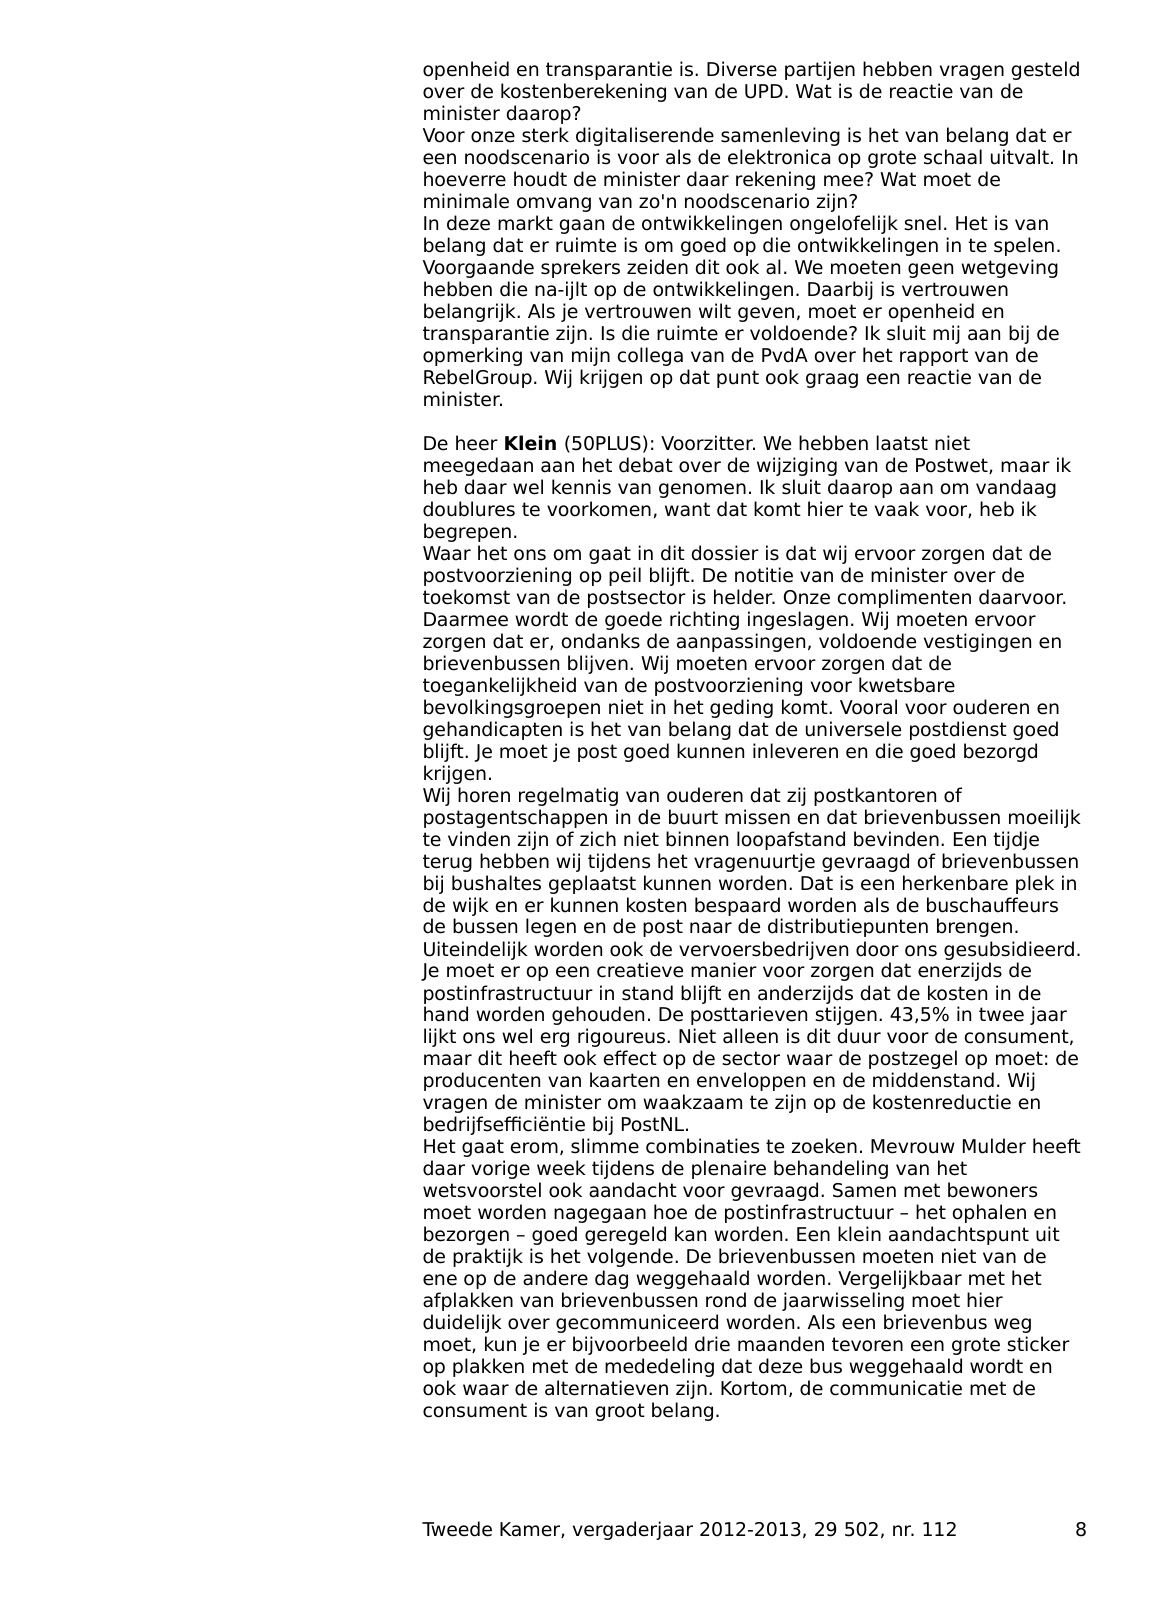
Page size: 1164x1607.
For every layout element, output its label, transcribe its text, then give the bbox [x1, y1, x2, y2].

text Voor onze sterk digitaliserende samenleving is het van belang dat er een noodscenario is voor als de elektronica op grote schaal uitvalt. In hoeverre houdt de minister daar rekening mee? Wat moet de minimale omvang van zo'n noodscenario zijn? [422, 125, 1087, 213]
text Waar het ons om gaat in dit dossier is dat wij ervoor zorgen dat de postvoorziening op peil blijft. De notitie van de minister over de toekomst van de postsector is helder. Onze complimenten daarvoor. Daarmee wordt de goede richting ingeslagen. Wij moeten ervoor zorgen dat er, ondanks de aanpassingen, voldoende vestigingen en brievenbussen blijven. Wij moeten ervoor zorgen dat de toegankelijkheid van de postvoorziening voor kwetsbare bevolkingsgroepen niet in het geding komt. Vooral voor ouderen en gehandicapten is het van belang dat de universele postdienst goed blijft. Je moet je post goed kunnen inleveren en die goed bezorgd krijgen. [422, 543, 1087, 784]
text Wij horen regelmatig van ouderen dat zij postkantoren of postagentschappen in de buurt missen en dat brievenbussen moeilijk te vinden zijn of zich niet binnen loopafstand bevinden. Een tijdje terug hebben wij tijdens het vragenuurtje gevraagd of brievenbussen bij bushaltes geplaatst kunnen worden. Dat is een herkenbare plek in de wijk en er kunnen kosten bespaard worden als de buschauffeurs de bussen legen en de post naar de distributiepunten brengen. Uiteindelijk worden ook de vervoersbedrijven door ons gesubsidieerd. Je moet er op een creatieve manier voor zorgen dat enerzijds de postinfrastructuur in stand blijft en anderzijds dat de kosten in de hand worden gehouden. De posttarieven stijgen. 43,5% in twee jaar lijkt ons wel erg rigoureus. Niet alleen is dit duur voor de consument, maar dit heeft ook effect op de sector waar de postzegel op moet: de producenten van kaarten en enveloppen en de middenstand. Wij vragen de minister om waakzaam te zijn op de kostenreductie en bedrijfsefficiëntie bij PostNL. [422, 784, 1087, 1136]
text openheid en transparantie is. Diverse partijen hebben vragen gesteld over de kostenberekening van de UPD. Wat is de reactie van de minister daarop? [422, 59, 1087, 125]
text De heer Klein (50PLUS): Voorzitter. We hebben laatst niet meegedaan aan het debat over de wijziging van de Postwet, maar ik heb daar wel kennis van genomen. Ik sluit daarop aan om vandaag doublures te voorkomen, want dat komt hier te vaak voor, heb ik begrepen. [422, 433, 1087, 543]
text In deze markt gaan de ontwikkelingen ongelofelijk snel. Het is van belang dat er ruimte is om goed op die ontwikkelingen in te spelen. Voorgaande sprekers zeiden dit ook al. We moeten geen wetgeving hebben die na-ijlt op de ontwikkelingen. Daarbij is vertrouwen belangrijk. Als je vertrouwen wilt geven, moet er openheid en transparantie zijn. Is die ruimte er voldoende? Ik sluit mij aan bij de opmerking van mijn collega van de PvdA over het rapport van de RebelGroup. Wij krijgen op dat punt ook graag een reactie van de minister. [422, 213, 1087, 411]
text Het gaat erom, slimme combinaties te zoeken. Mevrouw Mulder heeft daar vorige week tijdens de plenaire behandeling van het wetsvoorstel ook aandacht voor gevraagd. Samen met bewoners moet worden nagegaan hoe de postinfrastructuur – het ophalen en bezorgen – goed geregeld kan worden. Een klein aandachtspunt uit de praktijk is het volgende. De brievenbussen moeten niet van de ene op de andere dag weggehaald worden. Vergelijkbaar met het afplakken van brievenbussen rond de jaarwisseling moet hier duidelijk over gecommuniceerd worden. Als een brievenbus weg moet, kun je er bijvoorbeeld drie maanden tevoren een grote sticker op plakken met de mededeling dat deze bus weggehaald wordt en ook waar de alternatieven zijn. Kortom, de communicatie met de consument is van groot belang. [422, 1136, 1087, 1422]
